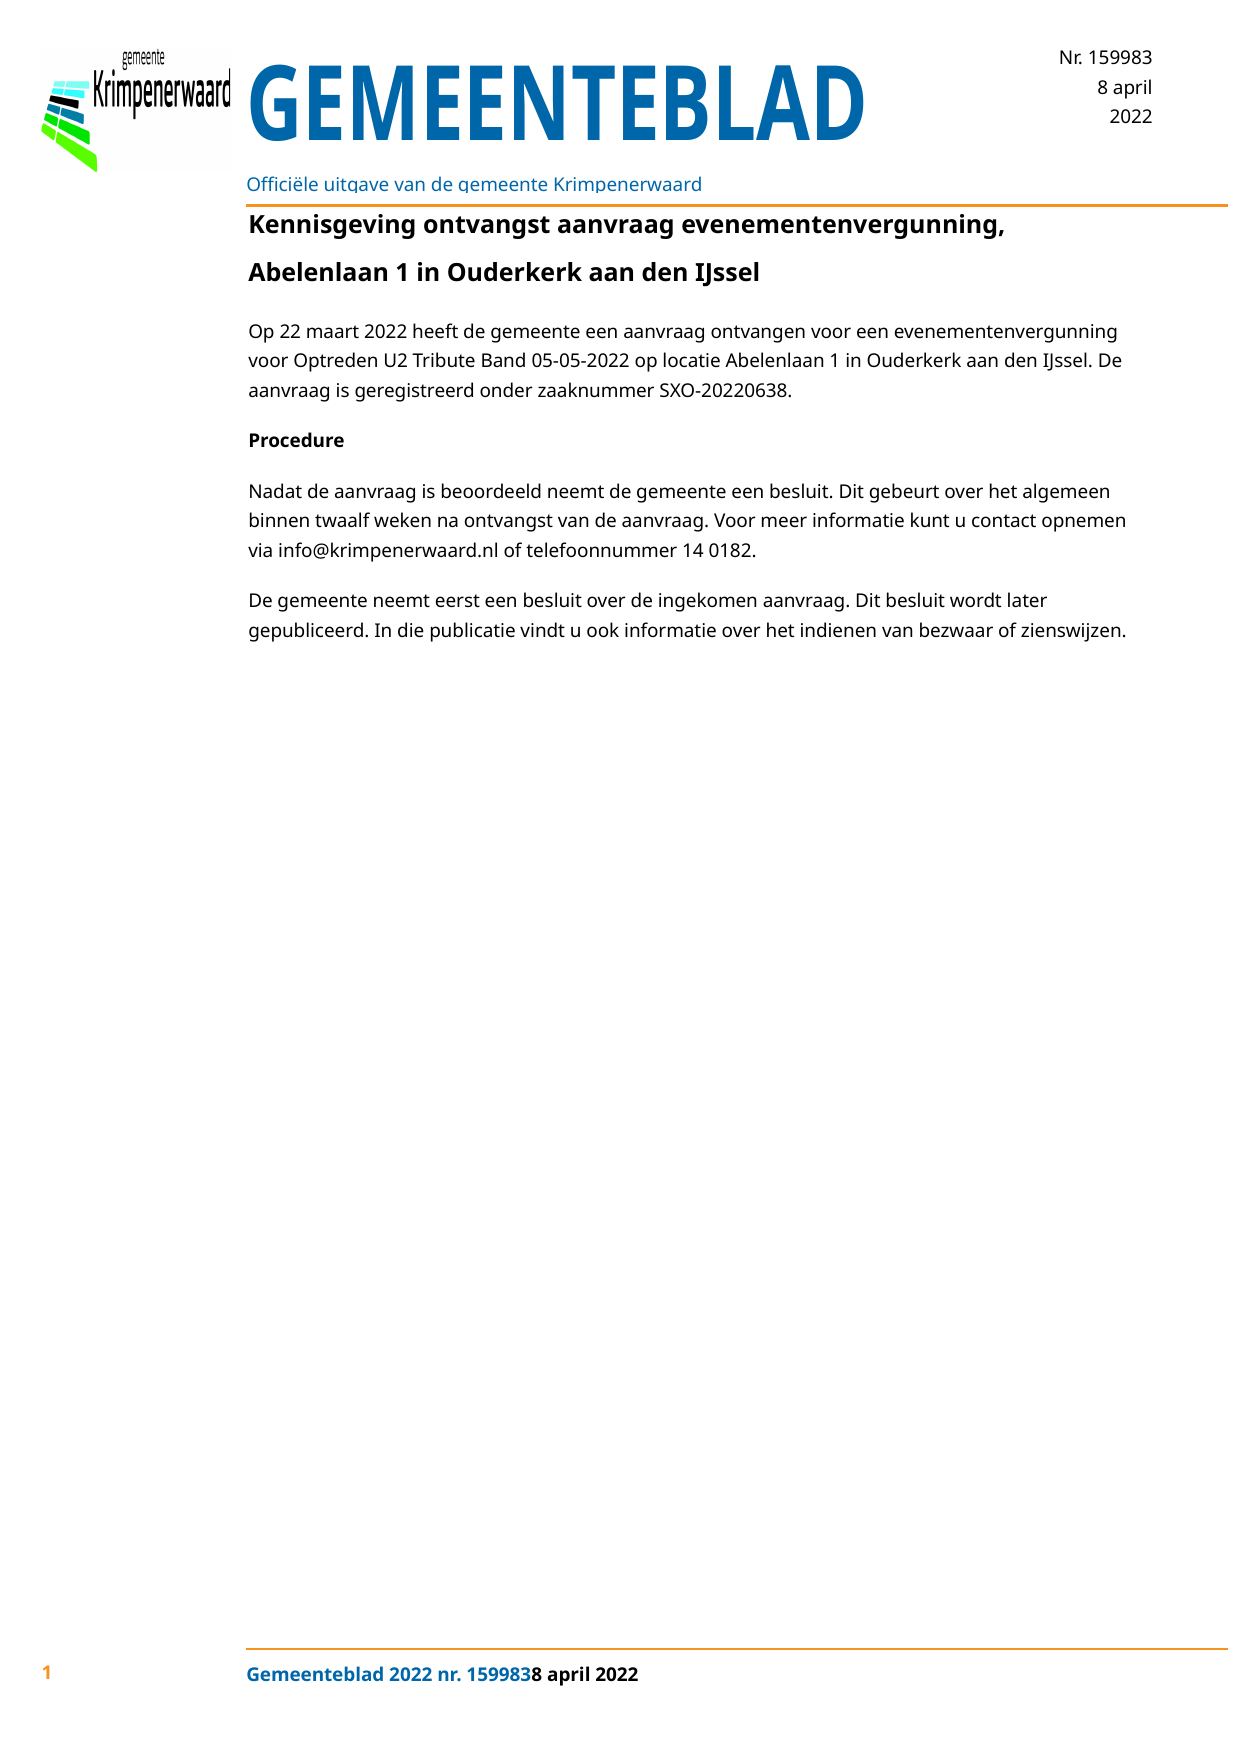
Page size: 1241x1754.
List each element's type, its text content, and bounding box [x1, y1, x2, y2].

text Op 22 maart 2022 heeft de gemeente een aanvraag ontvangen voor een evenementenvergunning voor Optreden U2 Tribute Band 05-05-2022 op locatie Abelenlaan 1 in Ouderkerk aan den IJssel. De aanvraag is geregistreerd onder zaaknummer SXO-20220638. [248, 318, 1152, 403]
text Kennisgeving ontvangst aanvraag evenementenvergunning, Abelenlaan 1 in Ouderkerk aan den IJssel [248, 207, 1152, 288]
text Nadat de aanvraag is beoordeeld neemt de gemeente een besluit. Dit gebeurt over het algemeen binnen twaalf weken na ontvangst van de aanvraag. Voor meer informatie kunt u contact opnemen via info@krimpenerwaard.nl of telefoonnummer 14 0182. [248, 478, 1152, 563]
text Procedure [248, 427, 1152, 453]
text De gemeente neemt eerst een besluit over de ingekomen aanvraag. Dit besluit wordt later gepubliceerd. In die publicatie vindt u ook informatie over het indienen van bezwaar of zienswijzen. [248, 587, 1152, 643]
picture [41, 47, 231, 172]
